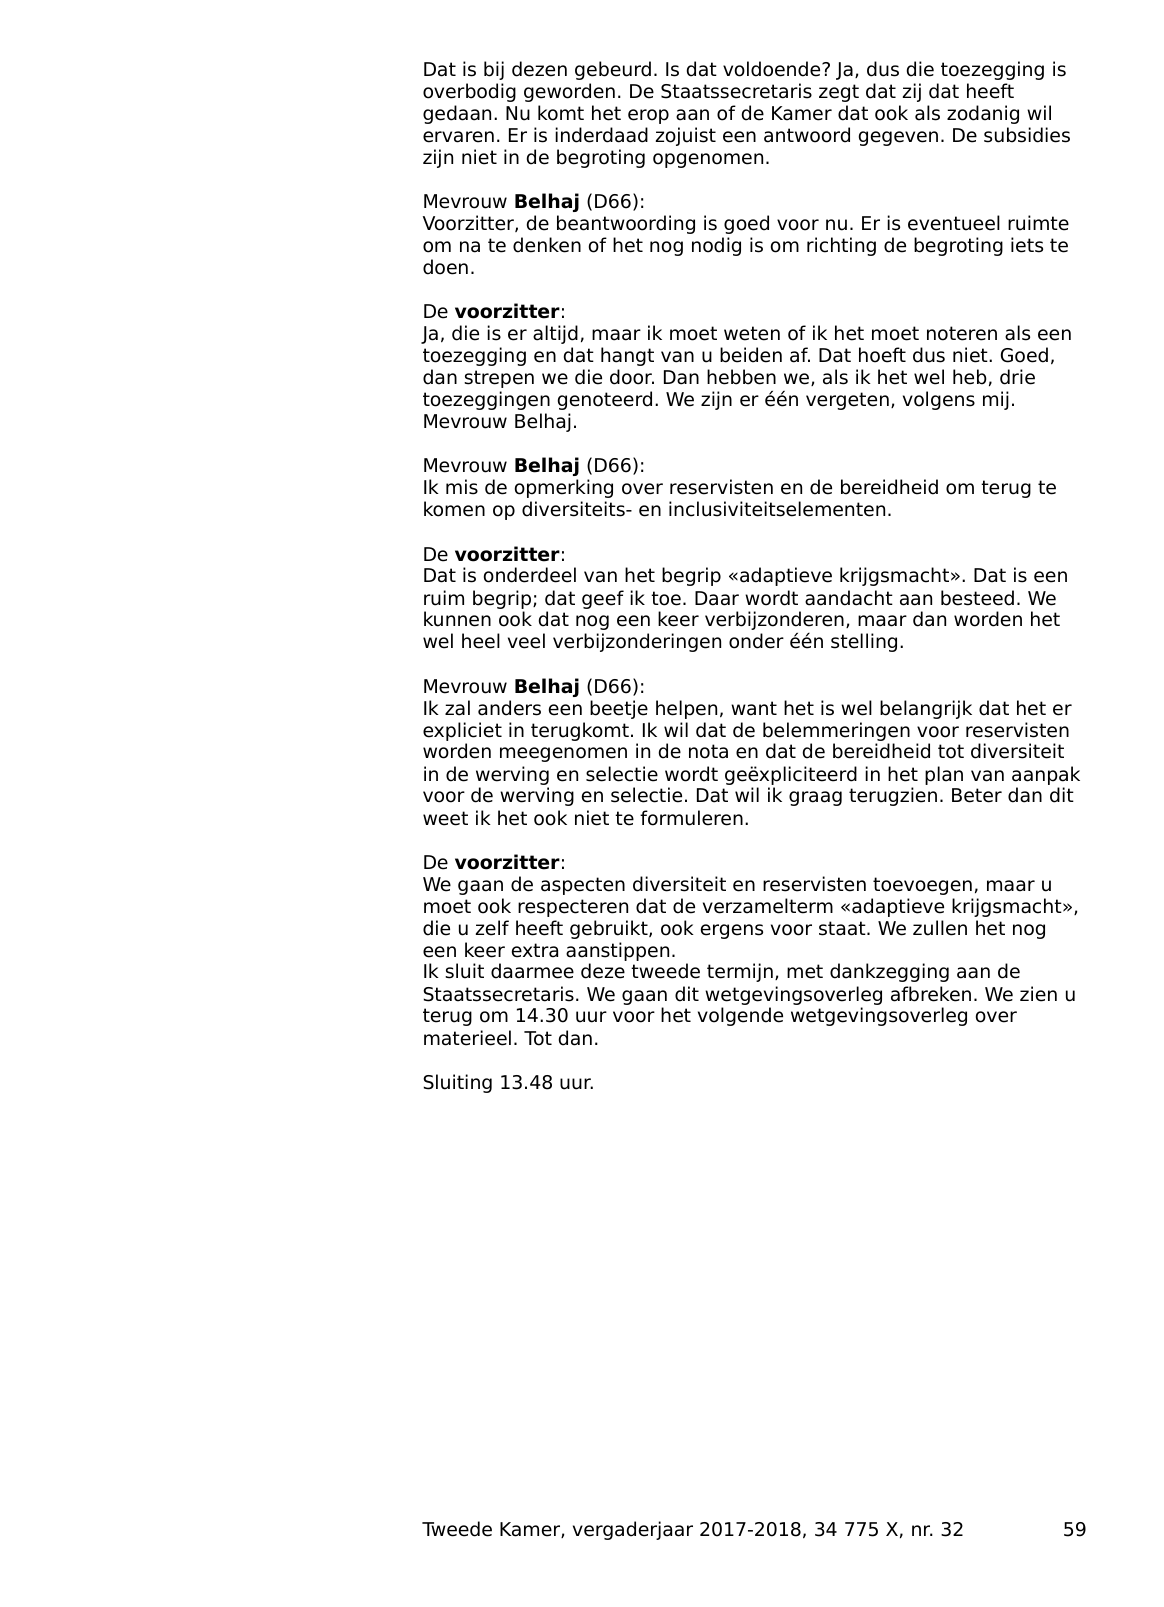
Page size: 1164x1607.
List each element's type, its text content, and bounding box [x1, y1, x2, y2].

text Ik sluit daarmee deze tweede termijn, met dankzegging aan de Staatssecretaris. We gaan dit wetgevingsoverleg afbreken. We zien u terug om 14.30 uur voor het volgende wetgevingsoverleg over materieel. Tot dan. [422, 961, 1087, 1049]
text Voorzitter, de beantwoording is goed voor nu. Er is eventueel ruimte om na te denken of het nog nodig is om richting de begroting iets te doen. [422, 213, 1087, 279]
text Ik mis de opmerking over reservisten en de bereidheid om terug te komen op diversiteits- en inclusiviteitselementen. [422, 477, 1087, 521]
text De voorzitter: [422, 543, 1087, 565]
text Sluiting 13.48 uur. [422, 1072, 1087, 1093]
text Ja, die is er altijd, maar ik moet weten of ik het moet noteren als een toezegging en dat hangt van u beiden af. Dat hoeft dus niet. Goed, dan strepen we die door. Dan hebben we, als ik het wel heb, drie toezeggingen genoteerd. We zijn er één vergeten, volgens mij. Mevrouw Belhaj. [422, 323, 1087, 433]
text We gaan de aspecten diversiteit en reservisten toevoegen, maar u moet ook respecteren dat de verzamelterm «adaptieve krijgsmacht», die u zelf heeft gebruikt, ook ergens voor staat. We zullen het nog een keer extra aanstippen. [422, 873, 1087, 961]
text Dat is onderdeel van het begrip «adaptieve krijgsmacht». Dat is een ruim begrip; dat geef ik toe. Daar wordt aandacht aan besteed. We kunnen ook dat nog een keer verbijzonderen, maar dan worden het wel heel veel verbijzonderingen onder één stelling. [422, 565, 1087, 653]
text De voorzitter: [422, 852, 1087, 873]
text Ik zal anders een beetje helpen, want het is wel belangrijk dat het er expliciet in terugkomt. Ik wil dat de belemmeringen voor reservisten worden meegenomen in de nota en dat de bereidheid tot diversiteit in de werving en selectie wordt geëxpliciteerd in het plan van aanpak voor de werving en selectie. Dat wil ik graag terugzien. Beter dan dit weet ik het ook niet te formuleren. [422, 697, 1087, 829]
text Mevrouw Belhaj (D66): [422, 676, 1087, 697]
text De voorzitter: [422, 301, 1087, 323]
text Mevrouw Belhaj (D66): [422, 455, 1087, 477]
text Dat is bij dezen gebeurd. Is dat voldoende? Ja, dus die toezegging is overbodig geworden. De Staatssecretaris zegt dat zij dat heeft gedaan. Nu komt het erop aan of de Kamer dat ook als zodanig wil ervaren. Er is inderdaad zojuist een antwoord gegeven. De subsidies zijn niet in de begroting opgenomen. [422, 59, 1087, 169]
text Mevrouw Belhaj (D66): [422, 191, 1087, 213]
